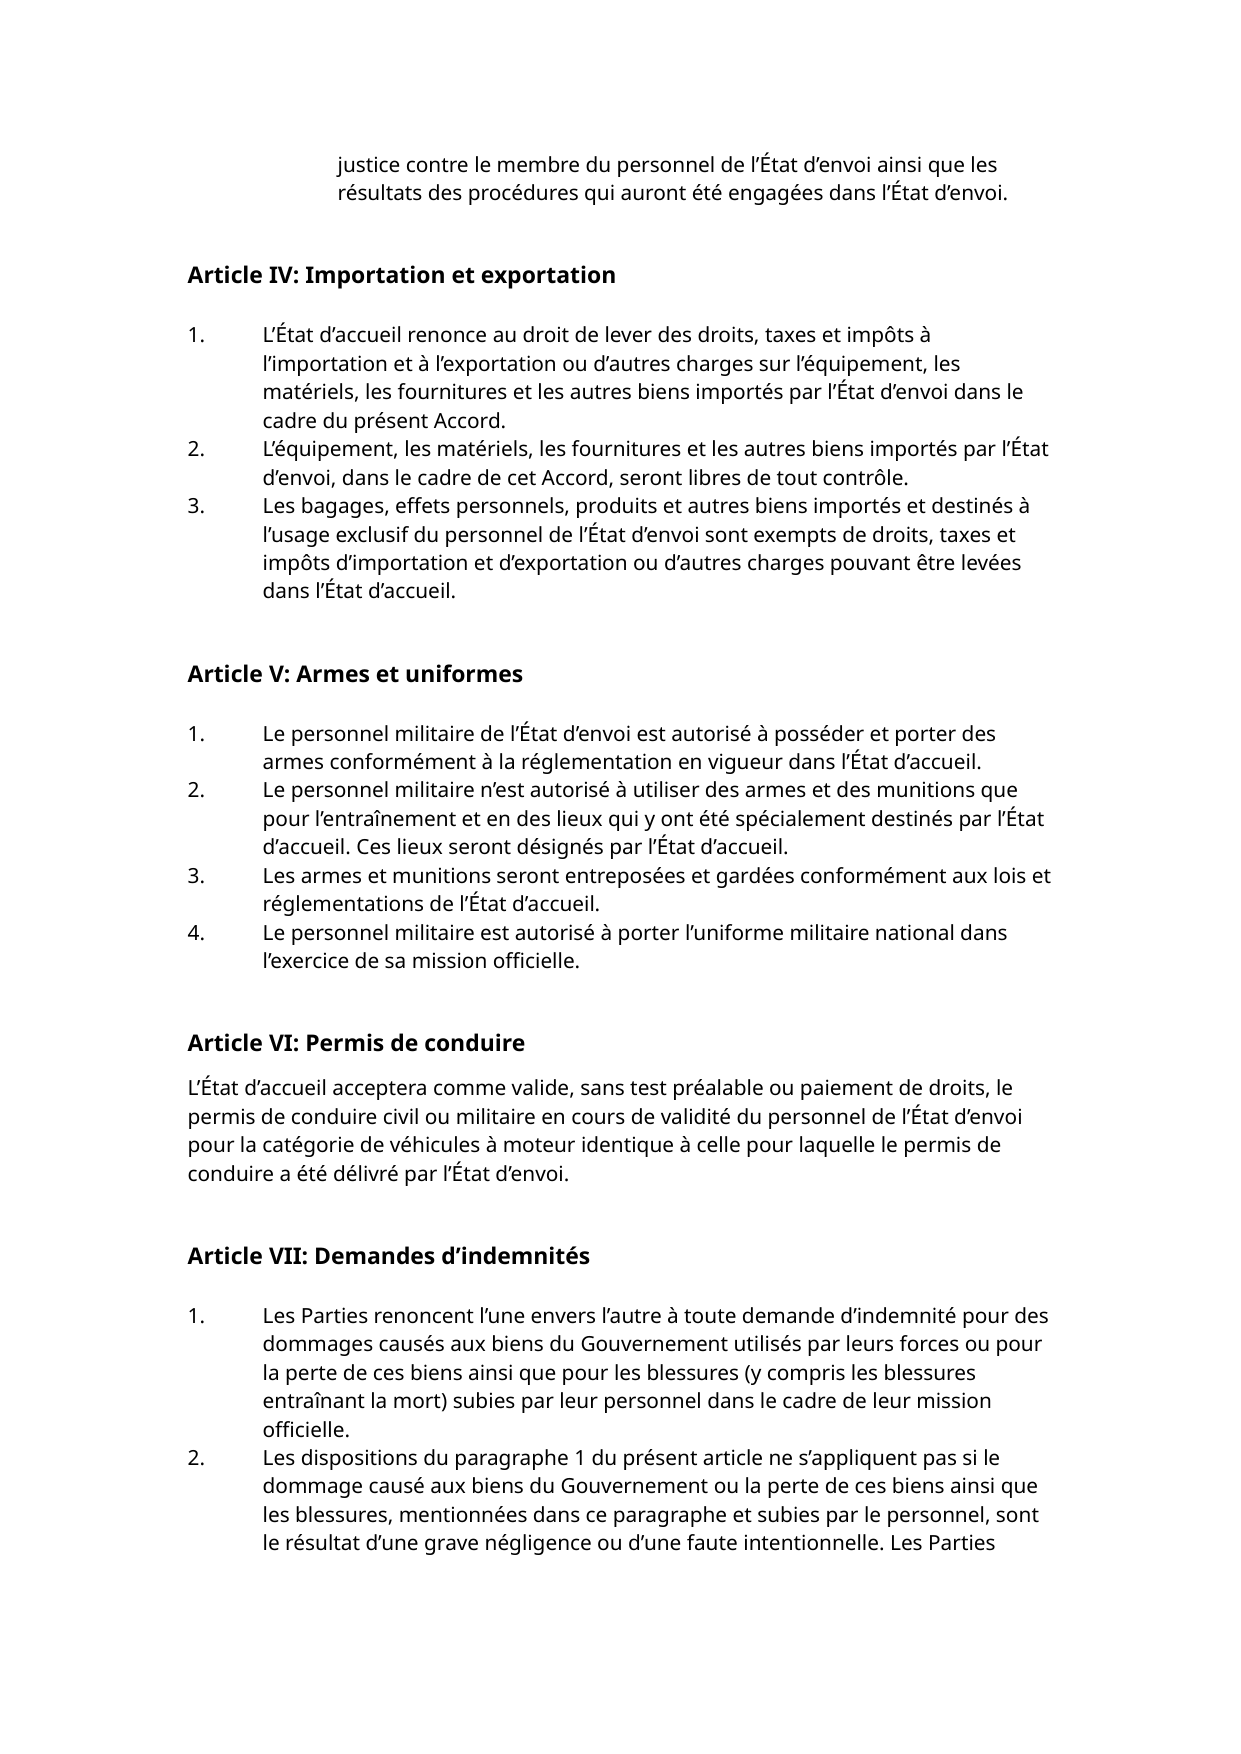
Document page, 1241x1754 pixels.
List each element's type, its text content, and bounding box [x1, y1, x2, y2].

list Le personnel militaire est autorisé à porter l’uniforme militaire national dans l’exercice de sa mission officielle. [187, 918, 1053, 975]
list Le personnel militaire de l’État d’envoi est autorisé à posséder et porter des armes conformément à la réglementation en vigueur dans l’État d’accueil. [187, 719, 1053, 776]
list L’équipement, les matériels, les fournitures et les autres biens importés par l’État d’envoi, dans le cadre de cet Accord, seront libres de tout contrôle. [187, 434, 1053, 491]
list L’État d’accueil renonce au droit de lever des droits, taxes et impôts à l’importation et à l’exportation ou d’autres charges sur l’équipement, les matériels, les fournitures et les autres biens importés par l’État d’envoi dans le cadre du présent Accord. [187, 321, 1053, 434]
list Les armes et munitions seront entreposées et gardées conformément aux lois et réglementations de l’État d’accueil. [187, 861, 1053, 918]
subtitle Article IV: Importation et exportation [187, 259, 1053, 291]
subtitle Article VII: Demandes d’indemnités [187, 1240, 1053, 1271]
list Les dispositions du paragraphe 1 du présent article ne s’appliquent pas si le dommage causé aux biens du Gouvernement ou la perte de ces biens ainsi que les blessures, mentionnées dans ce paragraphe et subies par le personnel, sont le résultat d’une grave négligence ou d’une faute intentionnelle. Les Parties [187, 1443, 1053, 1557]
subtitle Article V: Armes et uniformes [187, 657, 1053, 689]
subtitle Article VI: Permis de conduire [187, 1027, 1053, 1058]
text L’État d’accueil acceptera comme valide, sans test préalable ou paiement de droits, le permis de conduire civil ou militaire en cours de validité du personnel de l’État d’envoi pour la catégorie de véhicules à moteur identique à celle pour laquelle le permis de conduire a été délivré par l’État d’envoi. [187, 1073, 1053, 1187]
list Le personnel militaire n’est autorisé à utiliser des armes et des munitions que pour l’entraînement et en des lieux qui y ont été spécialement destinés par l’État d’accueil. Ces lieux seront désignés par l’État d’accueil. [187, 776, 1053, 861]
list Les bagages, effets personnels, produits et autres biens importés et destinés à l’usage exclusif du personnel de l’État d’envoi sont exempts de droits, taxes et impôts d’importation et d’exportation ou d’autres charges pouvant être levées dans l’État d’accueil. [187, 491, 1053, 605]
list justice contre le membre du personnel de l’État d’envoi ainsi que les résultats des procédures qui auront été engagées dans l’État d’envoi. [262, 150, 1053, 207]
list Les Parties renoncent l’une envers l’autre à toute demande d’indemnité pour des dommages causés aux biens du Gouvernement utilisés par leurs forces ou pour la perte de ces biens ainsi que pour les blessures (y compris les blessures entraînant la mort) subies par leur personnel dans le cadre de leur mission officielle. [187, 1301, 1053, 1443]
